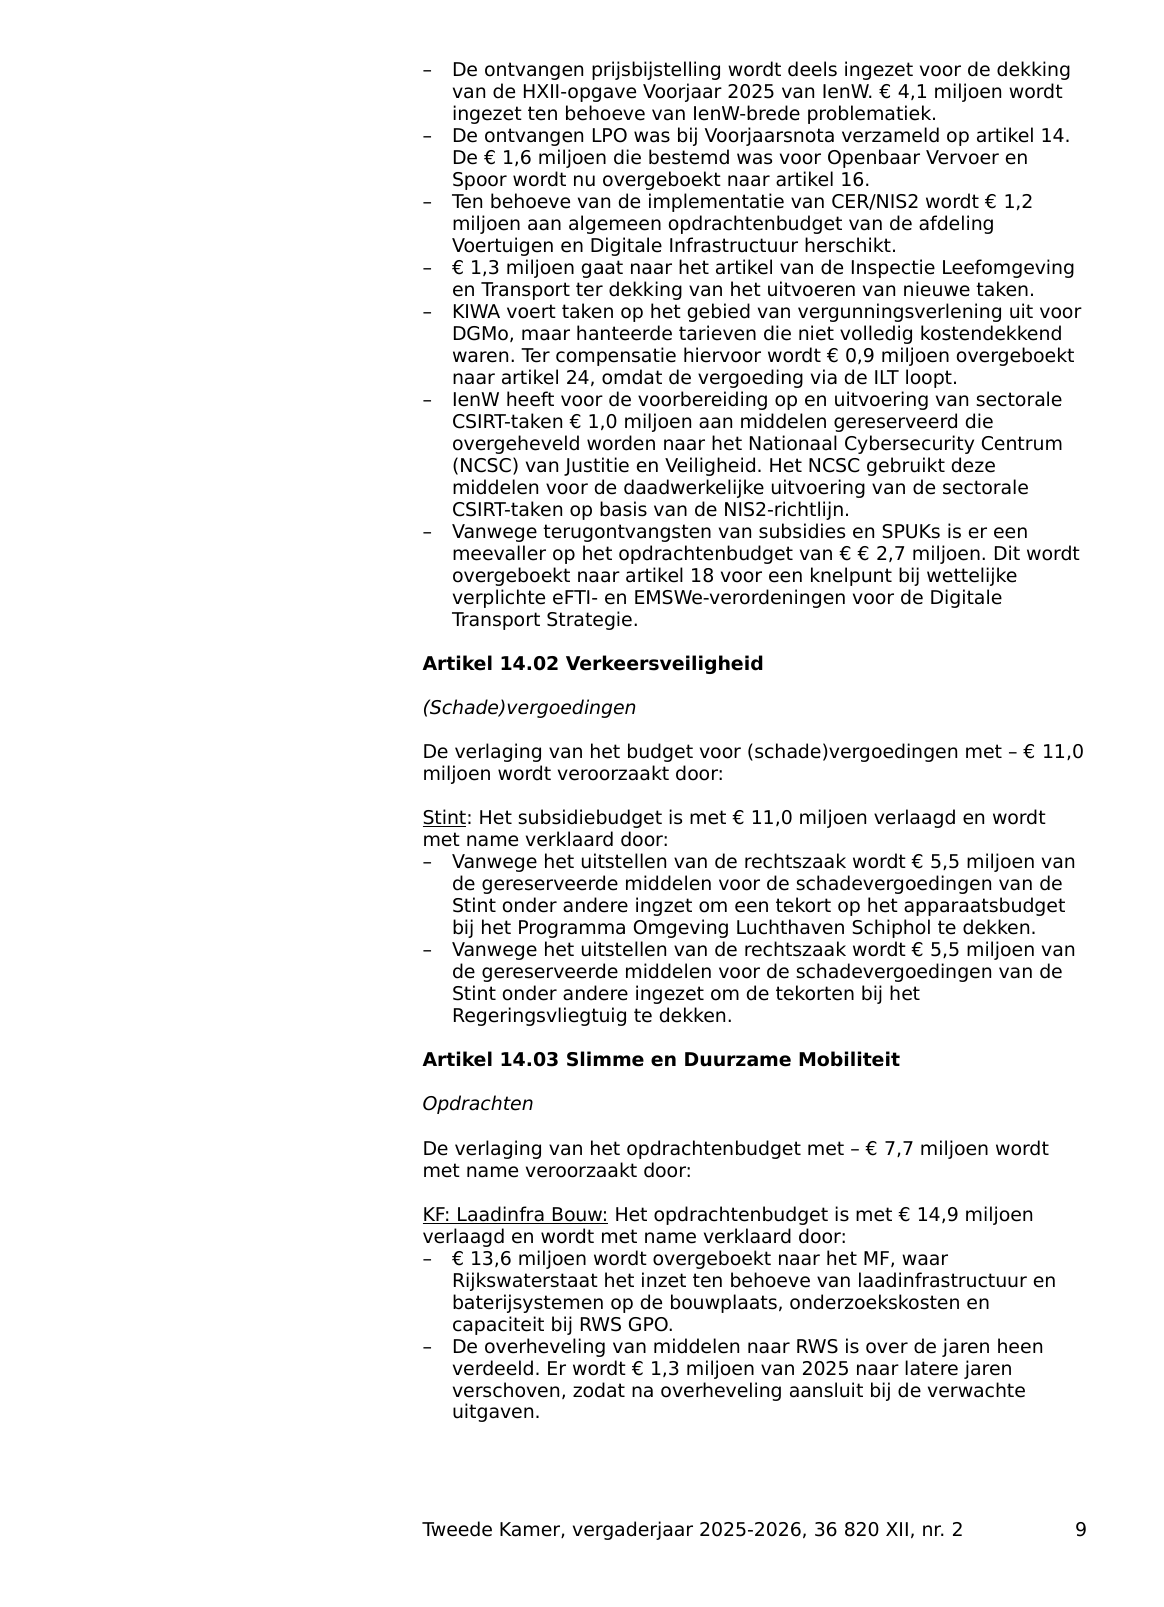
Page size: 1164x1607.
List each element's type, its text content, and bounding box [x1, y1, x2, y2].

text – KIWA voert taken op het gebied van vergunningsverlening uit voor DGMo, maar hanteerde tarieven die niet volledig kostendekkend waren. Ter compensatie hiervoor wordt € 0,9 miljoen overgeboekt naar artikel 24, omdat de vergoeding via de ILT loopt. [422, 301, 1087, 389]
text – Vanwege terugontvangsten van subsidies en SPUKs is er een meevaller op het opdrachtenbudget van € € 2,7 miljoen. Dit wordt overgeboekt naar artikel 18 voor een knelpunt bij wettelijke verplichte eFTI- en EMSWe-verordeningen voor de Digitale Transport Strategie. [422, 521, 1087, 631]
text – Vanwege het uitstellen van de rechtszaak wordt € 5,5 miljoen van de gereserveerde middelen voor de schadevergoedingen van de Stint onder andere ingezet om de tekorten bij het Regeringsvliegtuig te dekken. [422, 939, 1087, 1027]
text – Ten behoeve van de implementatie van CER/NIS2 wordt € 1,2 miljoen aan algemeen opdrachtenbudget van de afdeling Voertuigen en Digitale Infrastructuur herschikt. [422, 191, 1087, 257]
subtitle Artikel 14.03 Slimme en Duurzame Mobiliteit [422, 1049, 1087, 1071]
text – De overheveling van middelen naar RWS is over de jaren heen verdeeld. Er wordt € 1,3 miljoen van 2025 naar latere jaren verschoven, zodat na overheveling aansluit bij de verwachte uitgaven. [422, 1336, 1087, 1423]
text KF: Laadinfra Bouw: Het opdrachtenbudget is met € 14,9 miljoen verlaagd en wordt met name verklaard door: [422, 1204, 1087, 1248]
text De verlaging van het budget voor (schade)vergoedingen met – € 11,0 miljoen wordt veroorzaakt door: [422, 741, 1087, 785]
text – De ontvangen LPO was bij Voorjaarsnota verzameld op artikel 14. De € 1,6 miljoen die bestemd was voor Openbaar Vervoer en Spoor wordt nu overgeboekt naar artikel 16. [422, 125, 1087, 191]
text – € 13,6 miljoen wordt overgeboekt naar het MF, waar Rijkswaterstaat het inzet ten behoeve van laadinfrastructuur en baterijsystemen op de bouwplaats, onderzoekskosten en capaciteit bij RWS GPO. [422, 1248, 1087, 1336]
text – € 1,3 miljoen gaat naar het artikel van de Inspectie Leefomgeving en Transport ter dekking van het uitvoeren van nieuwe taken. [422, 257, 1087, 301]
text Stint: Het subsidiebudget is met € 11,0 miljoen verlaagd en wordt met name verklaard door: [422, 807, 1087, 851]
subtitle Opdrachten [422, 1093, 1087, 1115]
text – De ontvangen prijsbijstelling wordt deels ingezet voor de dekking van de HXII-opgave Voorjaar 2025 van IenW. € 4,1 miljoen wordt ingezet ten behoeve van IenW-brede problematiek. [422, 59, 1087, 125]
subtitle (Schade)vergoedingen [422, 697, 1087, 719]
text – Vanwege het uitstellen van de rechtszaak wordt € 5,5 miljoen van de gereserveerde middelen voor de schadevergoedingen van de Stint onder andere ingzet om een tekort op het apparaatsbudget bij het Programma Omgeving Luchthaven Schiphol te dekken. [422, 851, 1087, 939]
text De verlaging van het opdrachtenbudget met – € 7,7 miljoen wordt met name veroorzaakt door: [422, 1137, 1087, 1181]
subtitle Artikel 14.02 Verkeersveiligheid [422, 653, 1087, 675]
text – IenW heeft voor de voorbereiding op en uitvoering van sectorale CSIRT-taken € 1,0 miljoen aan middelen gereserveerd die overgeheveld worden naar het Nationaal Cybersecurity Centrum (NCSC) van Justitie en Veiligheid. Het NCSC gebruikt deze middelen voor de daadwerkelijke uitvoering van de sectorale CSIRT-taken op basis van de NIS2-richtlijn. [422, 389, 1087, 521]
